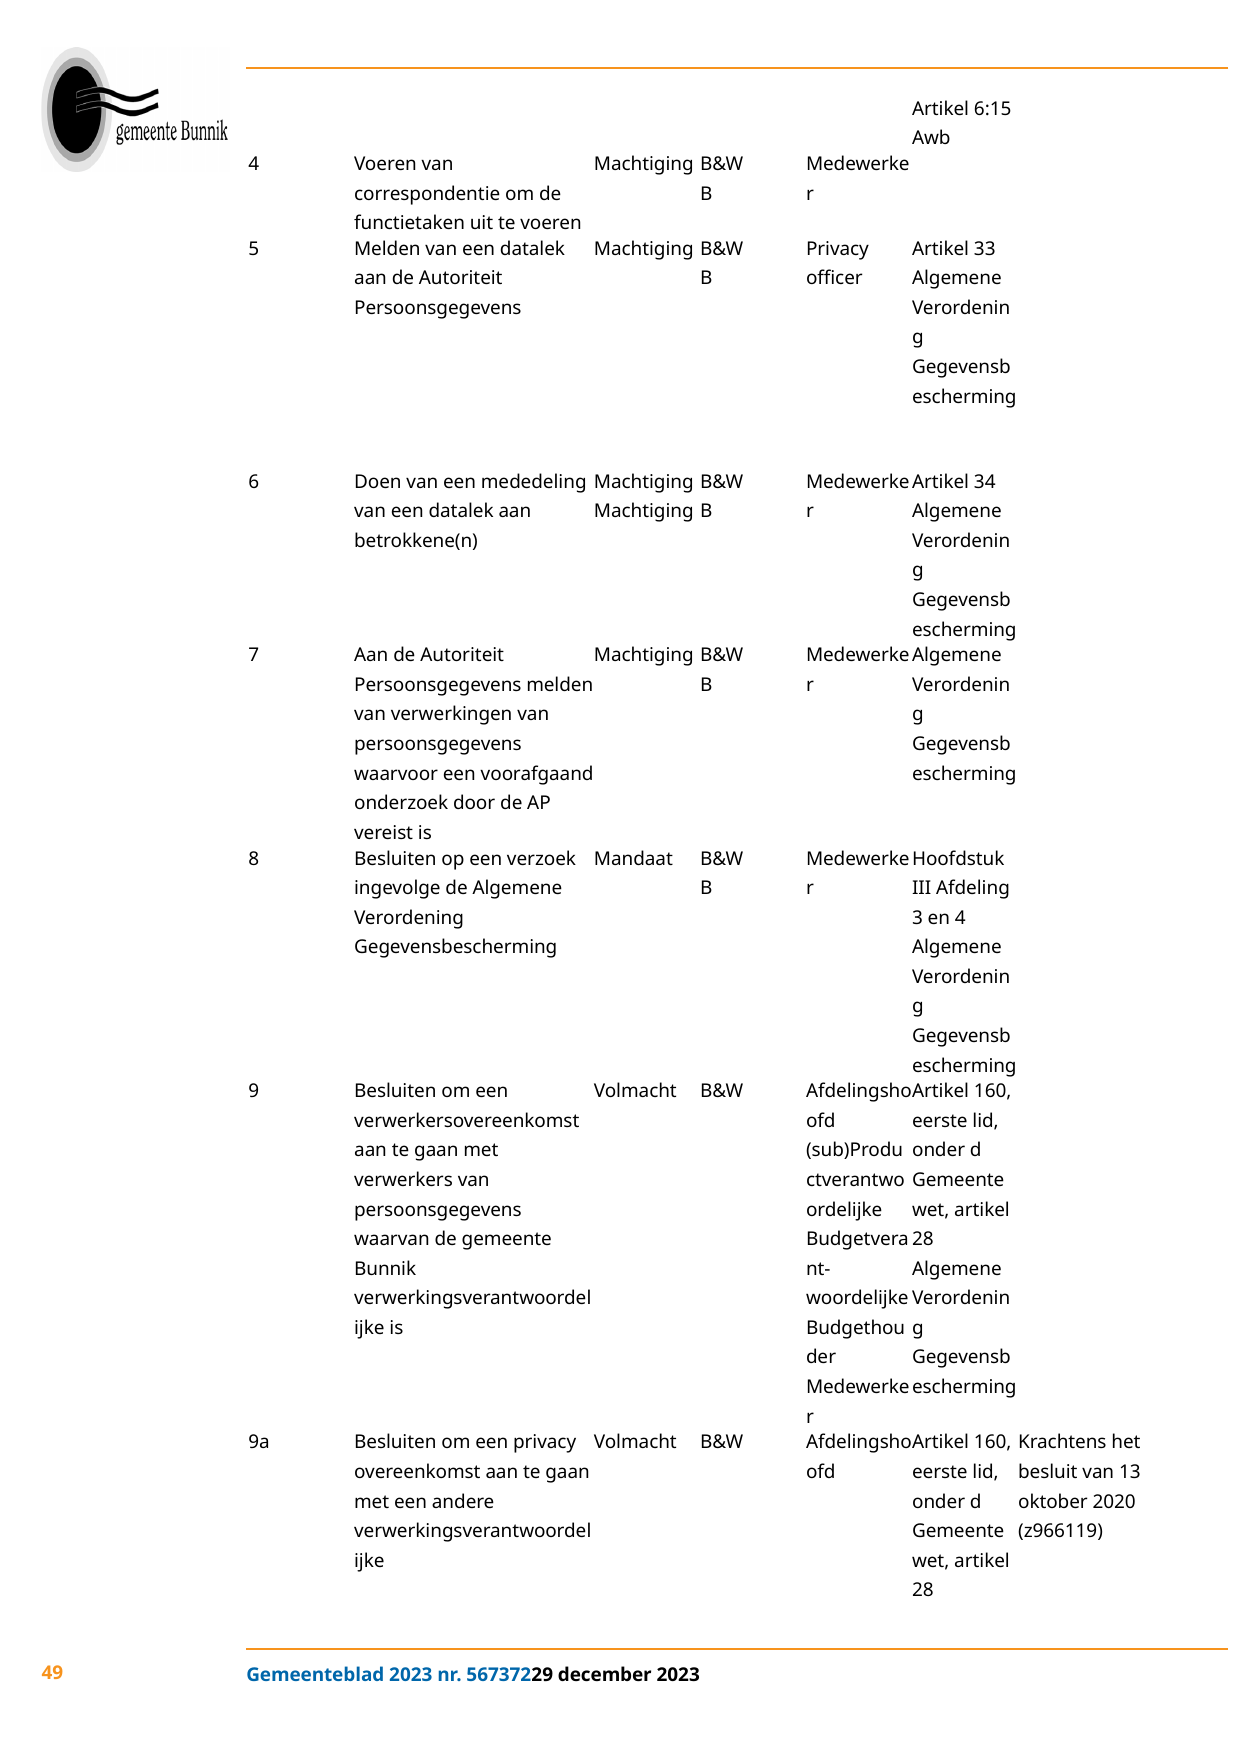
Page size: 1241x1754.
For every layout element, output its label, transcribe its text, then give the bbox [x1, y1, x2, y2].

table_cell Voeren van correspondentie om de functietaken uit te voeren [354, 150, 594, 235]
table_cell Besluiten op een verzoek ingevolge de Algemene Verordening Gegevensbescherming [354, 845, 594, 1077]
table_cell 9a [248, 1429, 354, 1602]
table_cell Machtiging [594, 641, 700, 845]
table_cell Machtiging [594, 235, 700, 468]
table_cell 8 [248, 845, 354, 1077]
table_cell 5 [248, 235, 354, 468]
table_cell 9 [248, 1078, 354, 1429]
table_cell Afdelingshoofd [806, 1429, 912, 1602]
table_cell [1018, 150, 1152, 235]
table_cell Melden van een datalek aan de Autoriteit Persoonsgegevens [354, 235, 594, 468]
table_cell [354, 95, 594, 150]
table_cell Hoofdstuk III Afdeling 3 en 4 Algemene Verordening Gegevensbescherming [912, 845, 1018, 1077]
table_cell [1018, 641, 1152, 845]
table_cell Medewerker [806, 641, 912, 845]
table_cell [1018, 845, 1152, 1077]
table_cell Aan de Autoriteit Persoonsgegevens melden van verwerkingen van persoonsgegevens waarvoor een voorafgaand onderzoek door de AP vereist is [354, 641, 594, 845]
table_cell Volmacht [594, 1078, 700, 1429]
table_cell [594, 95, 700, 150]
table_cell Artikel 33 Algemene Verordening Gegevensbescherming [912, 235, 1018, 468]
table_cell B&W B [700, 845, 806, 1077]
table_cell B&W [700, 1429, 806, 1602]
table_cell Besluiten om een privacy overeenkomst aan te gaan met een andere verwerkingsverantwoordelijke [354, 1429, 594, 1602]
table_cell Doen van een mededeling van een datalek aan betrokkene(n) [354, 468, 594, 641]
table_cell [248, 95, 354, 150]
table_cell [700, 95, 806, 150]
table_cell Algemene Verordening Gegevensbescherming [912, 641, 1018, 845]
table_cell Volmacht [594, 1429, 700, 1602]
table_cell Medewerker [806, 845, 912, 1077]
table_cell [1018, 95, 1152, 150]
table_cell 6 [248, 468, 354, 641]
table_cell 4 [248, 150, 354, 235]
table_cell Machtiging [594, 150, 700, 235]
table_cell Artikel 34 Algemene Verordening Gegevensbescherming [912, 468, 1018, 641]
table_cell B&W B [700, 235, 806, 468]
table_cell [1018, 468, 1152, 641]
table_cell Krachtens het besluit van 13 oktober 2020 (z966119) [1018, 1429, 1152, 1602]
table_cell Artikel 160, eerste lid, onder d Gemeentewet, artikel 28 [912, 1429, 1018, 1602]
picture [41, 47, 231, 172]
table_cell Medewerker [806, 468, 912, 641]
table_cell B&W B [700, 150, 806, 235]
table_cell Medewerker [806, 150, 912, 235]
table_cell Besluiten om een verwerkersovereenkomst aan te gaan met verwerkers van persoonsgegevens waarvan de gemeente Bunnik verwerkingsverantwoordelijke is [354, 1078, 594, 1429]
table_cell Privacy officer [806, 235, 912, 468]
table_cell Artikel 160, eerste lid, onder d Gemeentewet, artikel 28 Algemene Verordening Gegevensbescherming [912, 1078, 1018, 1429]
table_cell Afdelingshoofd (sub)Productverantwoordelijke Budgetverant-woordelijke Budgethouder Medewerker [806, 1078, 912, 1429]
table_cell Mandaat [594, 845, 700, 1077]
table_cell [1018, 235, 1152, 468]
table_cell B&W B [700, 641, 806, 845]
table_cell B&W B [700, 468, 806, 641]
table_cell B&W [700, 1078, 806, 1429]
table_cell 7 [248, 641, 354, 845]
table_cell [912, 150, 1018, 235]
table_cell [1018, 1078, 1152, 1429]
table_cell Artikel 6:15 Awb [912, 95, 1018, 150]
table_cell [806, 95, 912, 150]
table_cell Machtiging Machtiging [594, 468, 700, 641]
